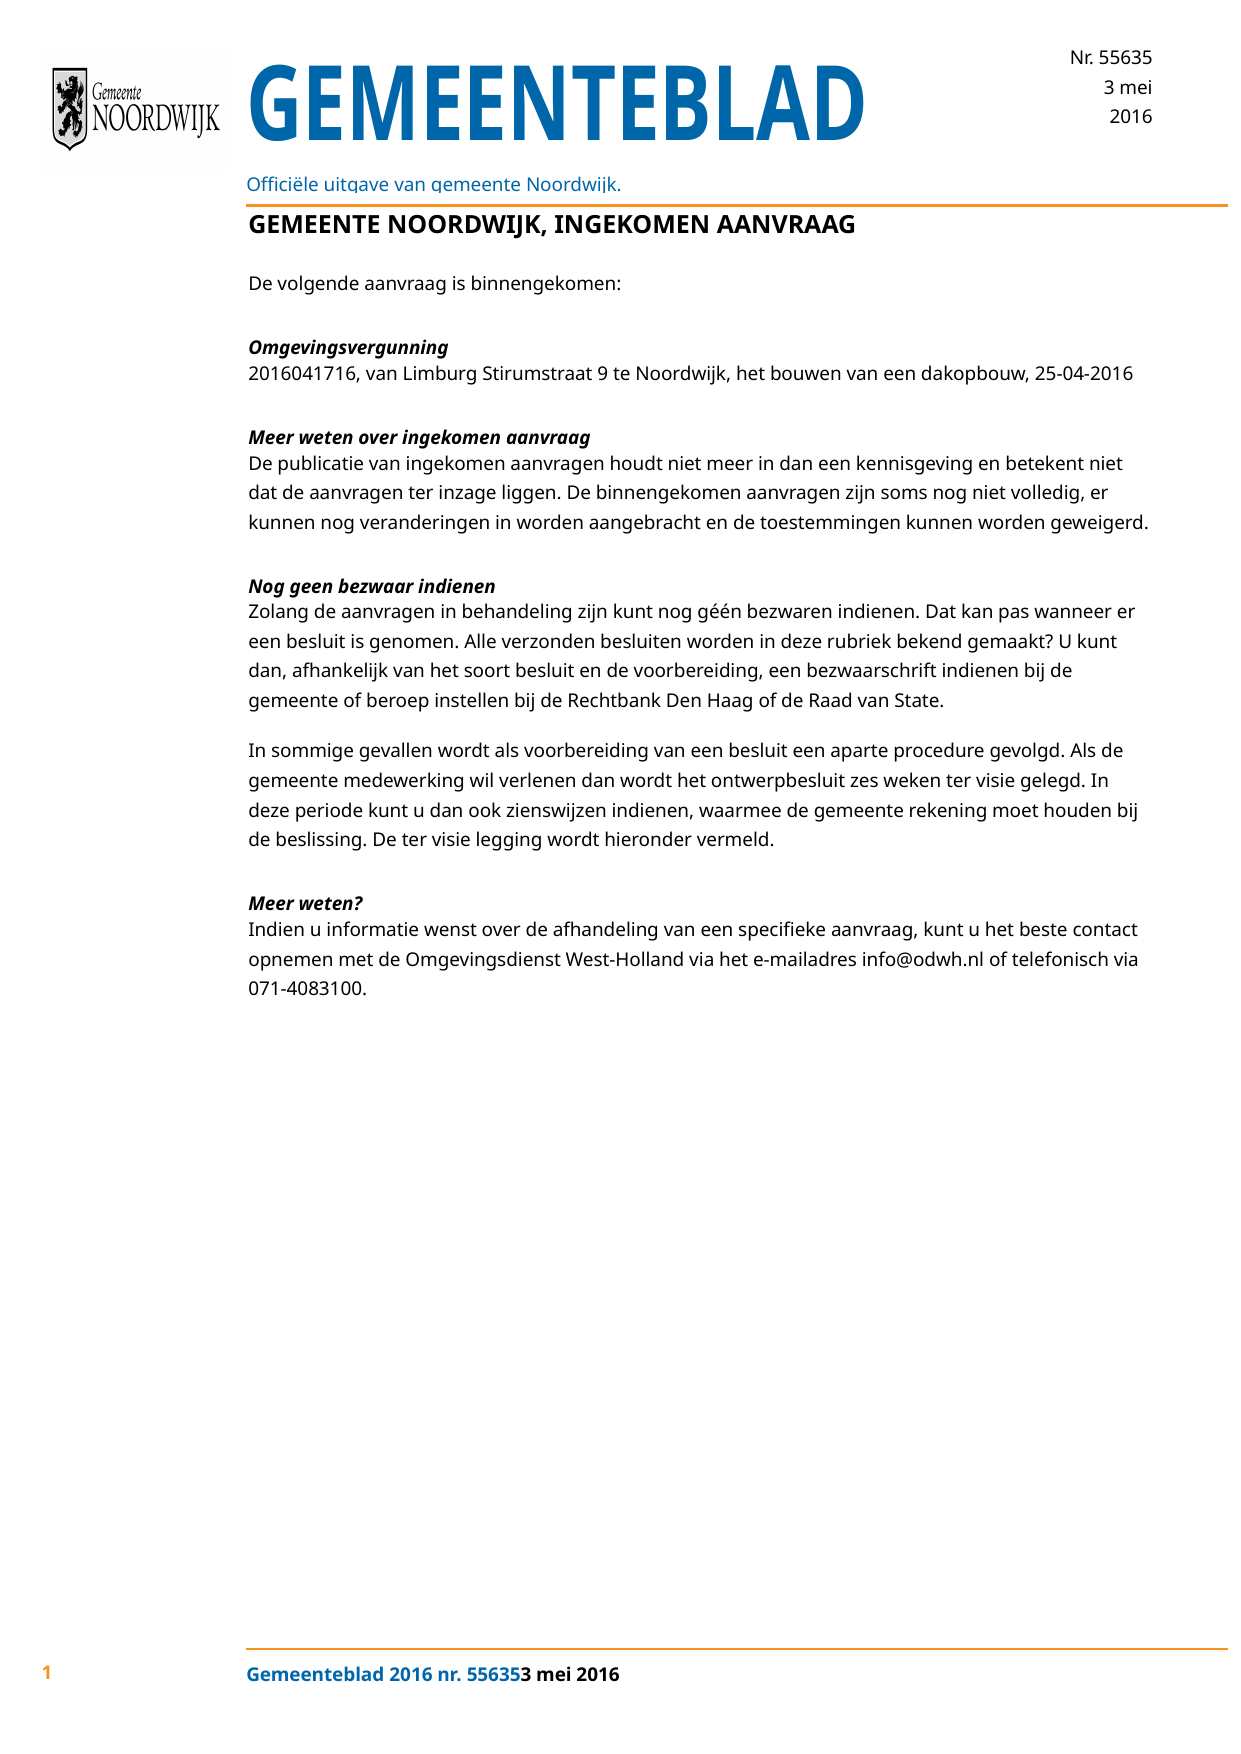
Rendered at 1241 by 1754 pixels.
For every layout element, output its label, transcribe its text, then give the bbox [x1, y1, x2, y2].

text Meer weten over ingekomen aanvraag [248, 424, 1152, 450]
text 2016041716, van Limburg Stirumstraat 9 te Noordwijk, het bouwen van een dakopbouw, 25-04-2016 [248, 360, 1152, 386]
picture [41, 47, 231, 172]
text Indien u informatie wenst over de afhandeling van een specifieke aanvraag, kunt u het beste contact opnemen met de Omgevingsdienst West-Holland via het e-mailadres info@odwh.nl of telefonisch via 071-4083100. [248, 916, 1152, 1001]
text Meer weten? [248, 890, 1152, 916]
text GEMEENTE NOORDWIJK, INGEKOMEN AANVRAAG [248, 207, 1152, 241]
text De publicatie van ingekomen aanvragen houdt niet meer in dan een kennisgeving en betekent niet dat de aanvragen ter inzage liggen. De binnengekomen aanvragen zijn soms nog niet volledig, er kunnen nog veranderingen in worden aangebracht en de toestemmingen kunnen worden geweigerd. [248, 450, 1152, 534]
text Omgevingsvergunning [248, 334, 1152, 360]
text De volgende aanvraag is binnengekomen: [248, 270, 1152, 296]
text In sommige gevallen wordt als voorbereiding van een besluit een aparte procedure gevolgd. Als de gemeente medewerking wil verlenen dan wordt het ontwerpbesluit zes weken ter visie gelegd. In deze periode kunt u dan ook zienswijzen indienen, waarmee de gemeente rekening moet houden bij de beslissing. De ter visie legging wordt hieronder vermeld. [248, 738, 1152, 852]
text Nog geen bezwaar indienen [248, 573, 1152, 598]
text Zolang de aanvragen in behandeling zijn kunt nog géén bezwaren indienen. Dat kan pas wanneer er een besluit is genomen. Alle verzonden besluiten worden in deze rubriek bekend gemaakt? U kunt dan, afhankelijk van het soort besluit en de voorbereiding, een bezwaarschrift indienen bij de gemeente of beroep instellen bij de Rechtbank Den Haag of de Raad van State. [248, 598, 1152, 713]
